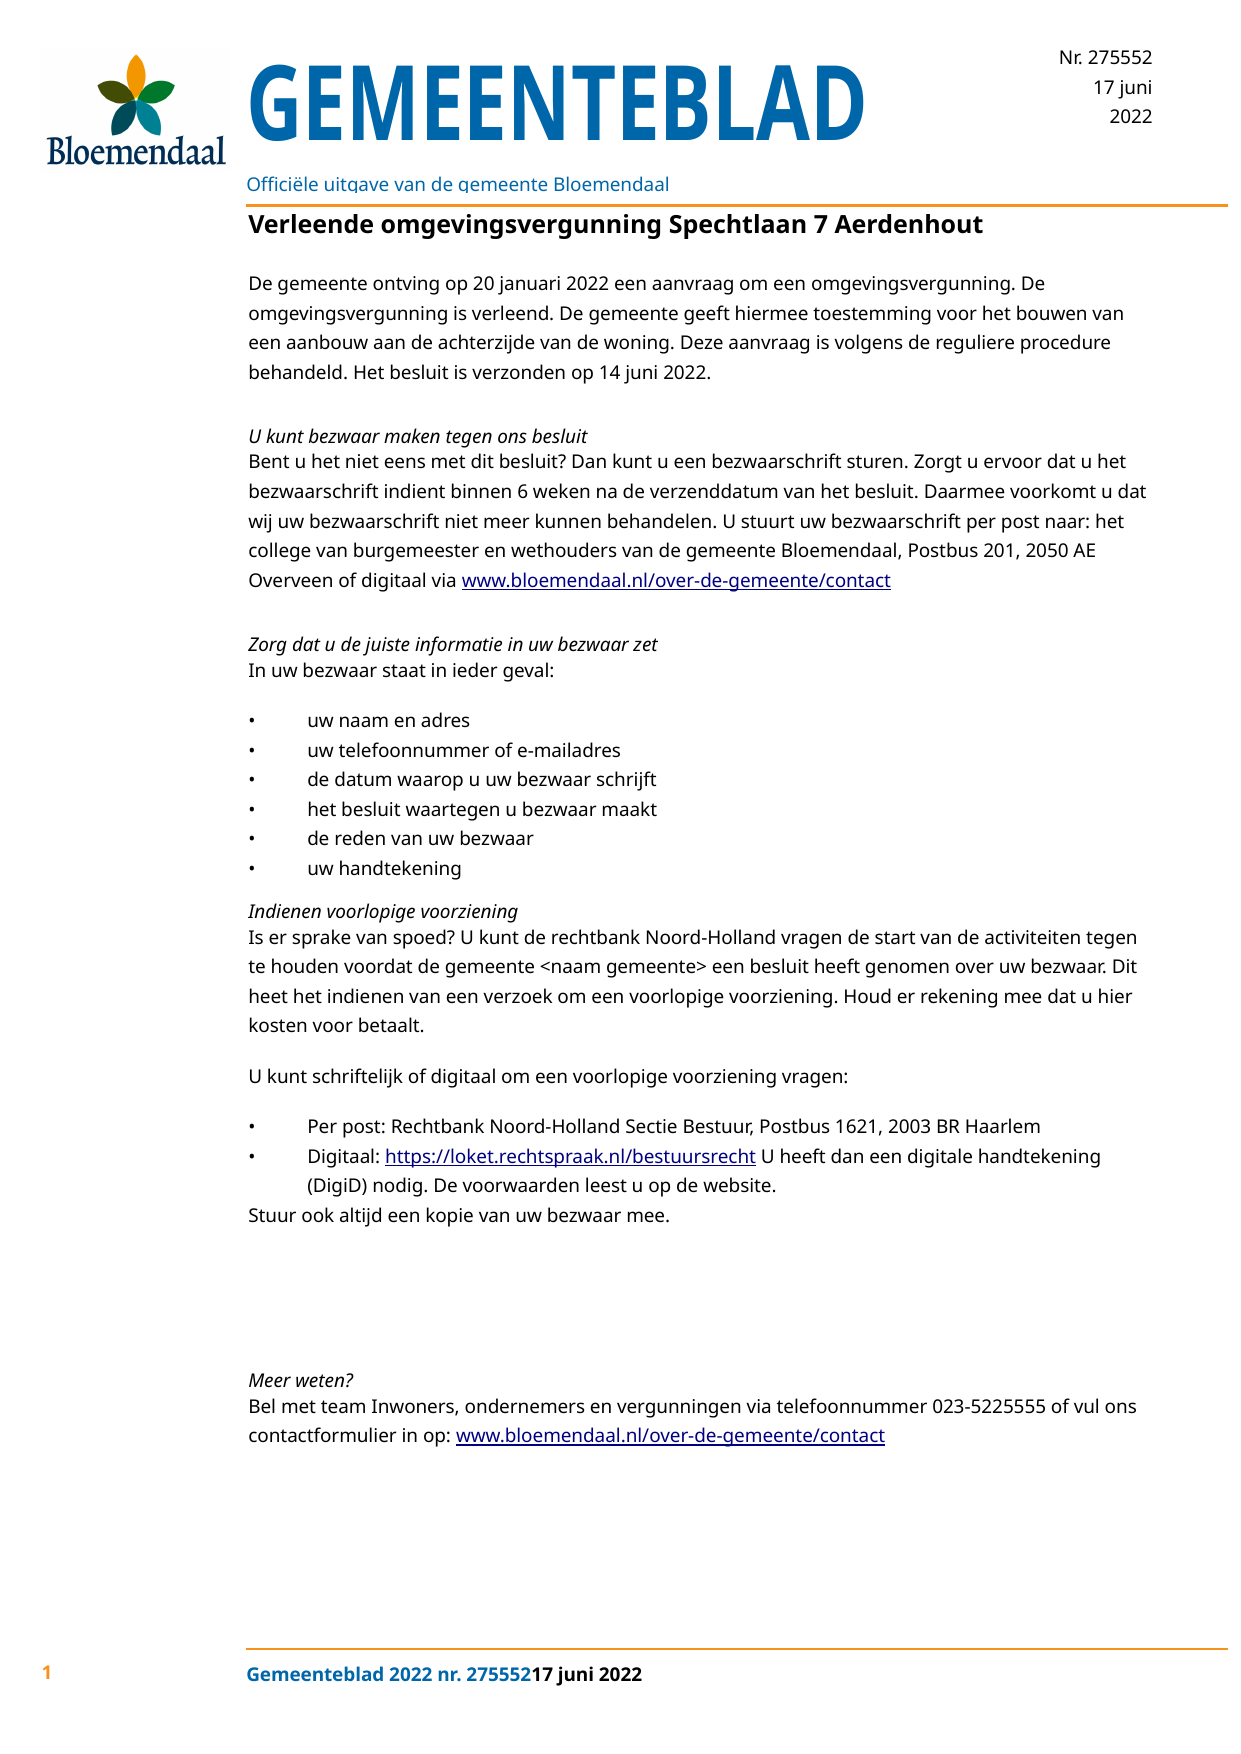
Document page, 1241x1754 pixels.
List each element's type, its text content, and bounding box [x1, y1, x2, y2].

list uw naam en adres [248, 707, 1152, 733]
text U kunt bezwaar maken tegen ons besluit [248, 423, 1152, 449]
text Stuur ook altijd een kopie van uw bezwaar mee. [248, 1202, 1152, 1228]
text Verleende omgevingsvergunning Spechtlaan 7 Aerdenhout [248, 207, 1152, 241]
text U kunt schriftelijk of digitaal om een voorlopige voorziening vragen: [248, 1063, 1152, 1089]
text Zorg dat u de juiste informatie in uw bezwaar zet [248, 631, 1152, 657]
list Digitaal: https://loket.rechtspraak.nl/bestuursrecht U heeft dan een digitale handtekening (DigiD) nodig. De voorwaarden leest u op de website. [248, 1143, 1152, 1198]
text Bel met team Inwoners, ondernemers en vergunningen via telefoonnummer 023-5225555 of vul ons contactformulier in op: www.bloemendaal.nl/over-de-gemeente/contact [248, 1393, 1152, 1448]
text Bent u het niet eens met dit besluit? Dan kunt u een bezwaarschrift sturen. Zorgt u ervoor dat u het bezwaarschrift indient binnen 6 weken na de verzenddatum van het besluit. Daarmee voorkomt u dat wij uw bezwaarschrift niet meer kunnen behandelen. U stuurt uw bezwaarschrift per post naar: het college van burgemeester en wethouders van de gemeente Bloemendaal, Postbus 201, 2050 AE Overveen of digitaal via www.bloemendaal.nl/over-de-gemeente/contact [248, 449, 1152, 593]
list uw handtekening [248, 855, 1152, 881]
text Indienen voorlopige voorziening [248, 898, 1152, 924]
picture [41, 47, 231, 172]
list het besluit waartegen u bezwaar maakt [248, 796, 1152, 822]
text Meer weten? [248, 1367, 1152, 1393]
text In uw bezwaar staat in ieder geval: [248, 657, 1152, 682]
list uw telefoonnummer of e-mailadres [248, 737, 1152, 762]
text Is er sprake van spoed? U kunt de rechtbank Noord-Holland vragen de start van de activiteiten tegen te houden voordat de gemeente <naam gemeente> een besluit heeft genomen over uw bezwaar. Dit heet het indienen van een verzoek om een voorlopige voorziening. Houd er rekening mee dat u hier kosten voor betaalt. [248, 924, 1152, 1038]
list de datum waarop u uw bezwaar schrijft [248, 766, 1152, 792]
list Per post: Rechtbank Noord-Holland Sectie Bestuur, Postbus 1621, 2003 BR Haarlem [248, 1113, 1152, 1139]
text De gemeente ontving op 20 januari 2022 een aanvraag om een omgevingsvergunning. De omgevingsvergunning is verleend. De gemeente geeft hiermee toestemming voor het bouwen van een aanbouw aan de achterzijde van de woning. Deze aanvraag is volgens de reguliere procedure behandeld. Het besluit is verzonden op 14 juni 2022. [248, 270, 1152, 385]
list de reden van uw bezwaar [248, 826, 1152, 851]
